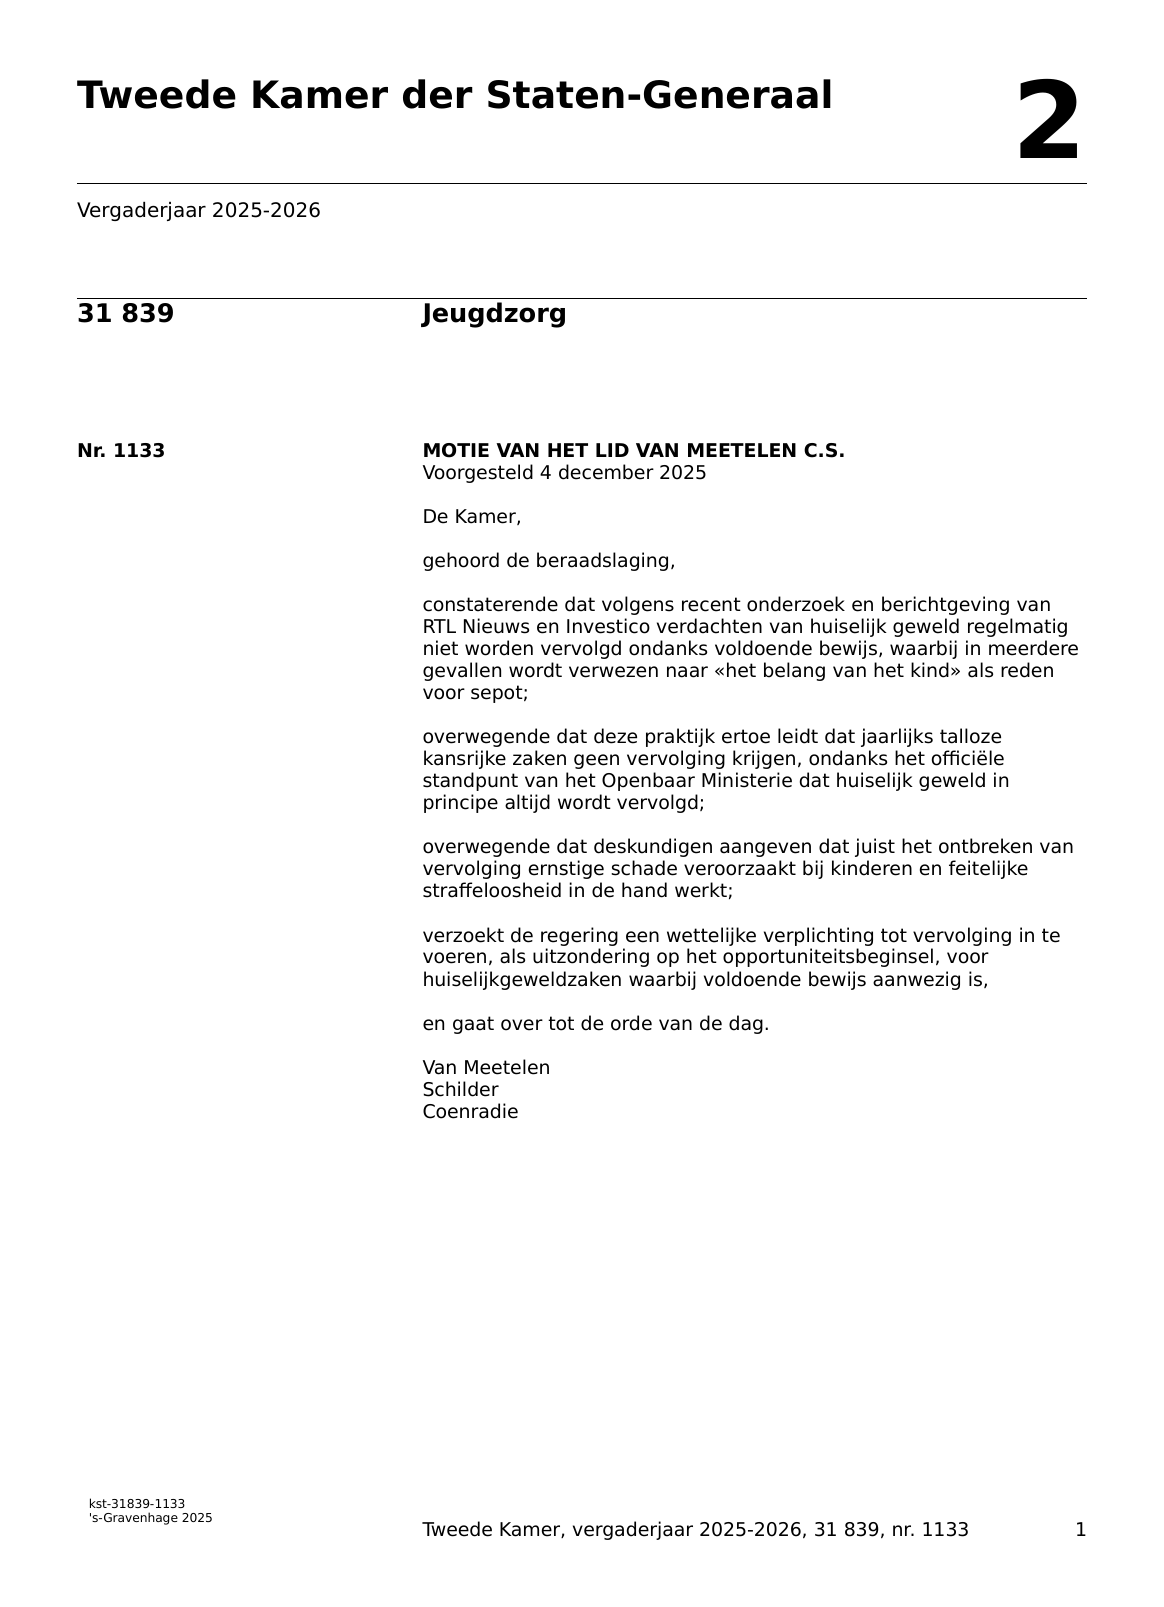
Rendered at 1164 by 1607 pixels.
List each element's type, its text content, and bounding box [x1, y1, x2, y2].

text Coenradie [422, 1101, 1087, 1123]
text Voorgesteld 4 december 2025 [422, 462, 1087, 484]
text Schilder [422, 1079, 1087, 1101]
subtitle 31 839 Jeugdzorg [77, 299, 1087, 329]
text De Kamer, [422, 506, 1087, 528]
text overwegende dat deze praktijk ertoe leidt dat jaarlijks talloze kansrijke zaken geen vervolging krijgen, ondanks het officiële standpunt van het Openbaar Ministerie dat huiselijk geweld in principe altijd wordt vervolgd; [422, 726, 1087, 814]
text overwegende dat deskundigen aangeven dat juist het ontbreken van vervolging ernstige schade veroorzaakt bij kinderen en feitelijke straffeloosheid in de hand werkt; [422, 836, 1087, 902]
text Van Meetelen [422, 1057, 1087, 1079]
table_header Tweede Kamer der Staten-Generaal [77, 59, 886, 183]
table_cell Vergaderjaar 2025-2026 [77, 184, 1087, 298]
text 's-Gravenhage 2025 [88, 1511, 323, 1525]
text gehoord de beraadslaging, [422, 550, 1087, 572]
table_header 2 [886, 59, 1087, 183]
text constaterende dat volgens recent onderzoek en berichtgeving van RTL Nieuws en Investico verdachten van huiselijk geweld regelmatig niet worden vervolgd ondanks voldoende bewijs, waarbij in meerdere gevallen wordt verwezen naar «het belang van het kind» als reden voor sepot; [422, 594, 1087, 704]
text kst-31839-1133 [88, 1497, 323, 1511]
text en gaat over tot de orde van de dag. [422, 1013, 1087, 1034]
text verzoekt de regering een wettelijke verplichting tot vervolging in te voeren, als uitzondering op het opportuniteitsbeginsel, voor huiselijkgeweldzaken waarbij voldoende bewijs aanwezig is, [422, 924, 1087, 990]
subtitle Nr. 1133 MOTIE VAN HET LID VAN MEETELEN C.S. [77, 440, 1087, 462]
